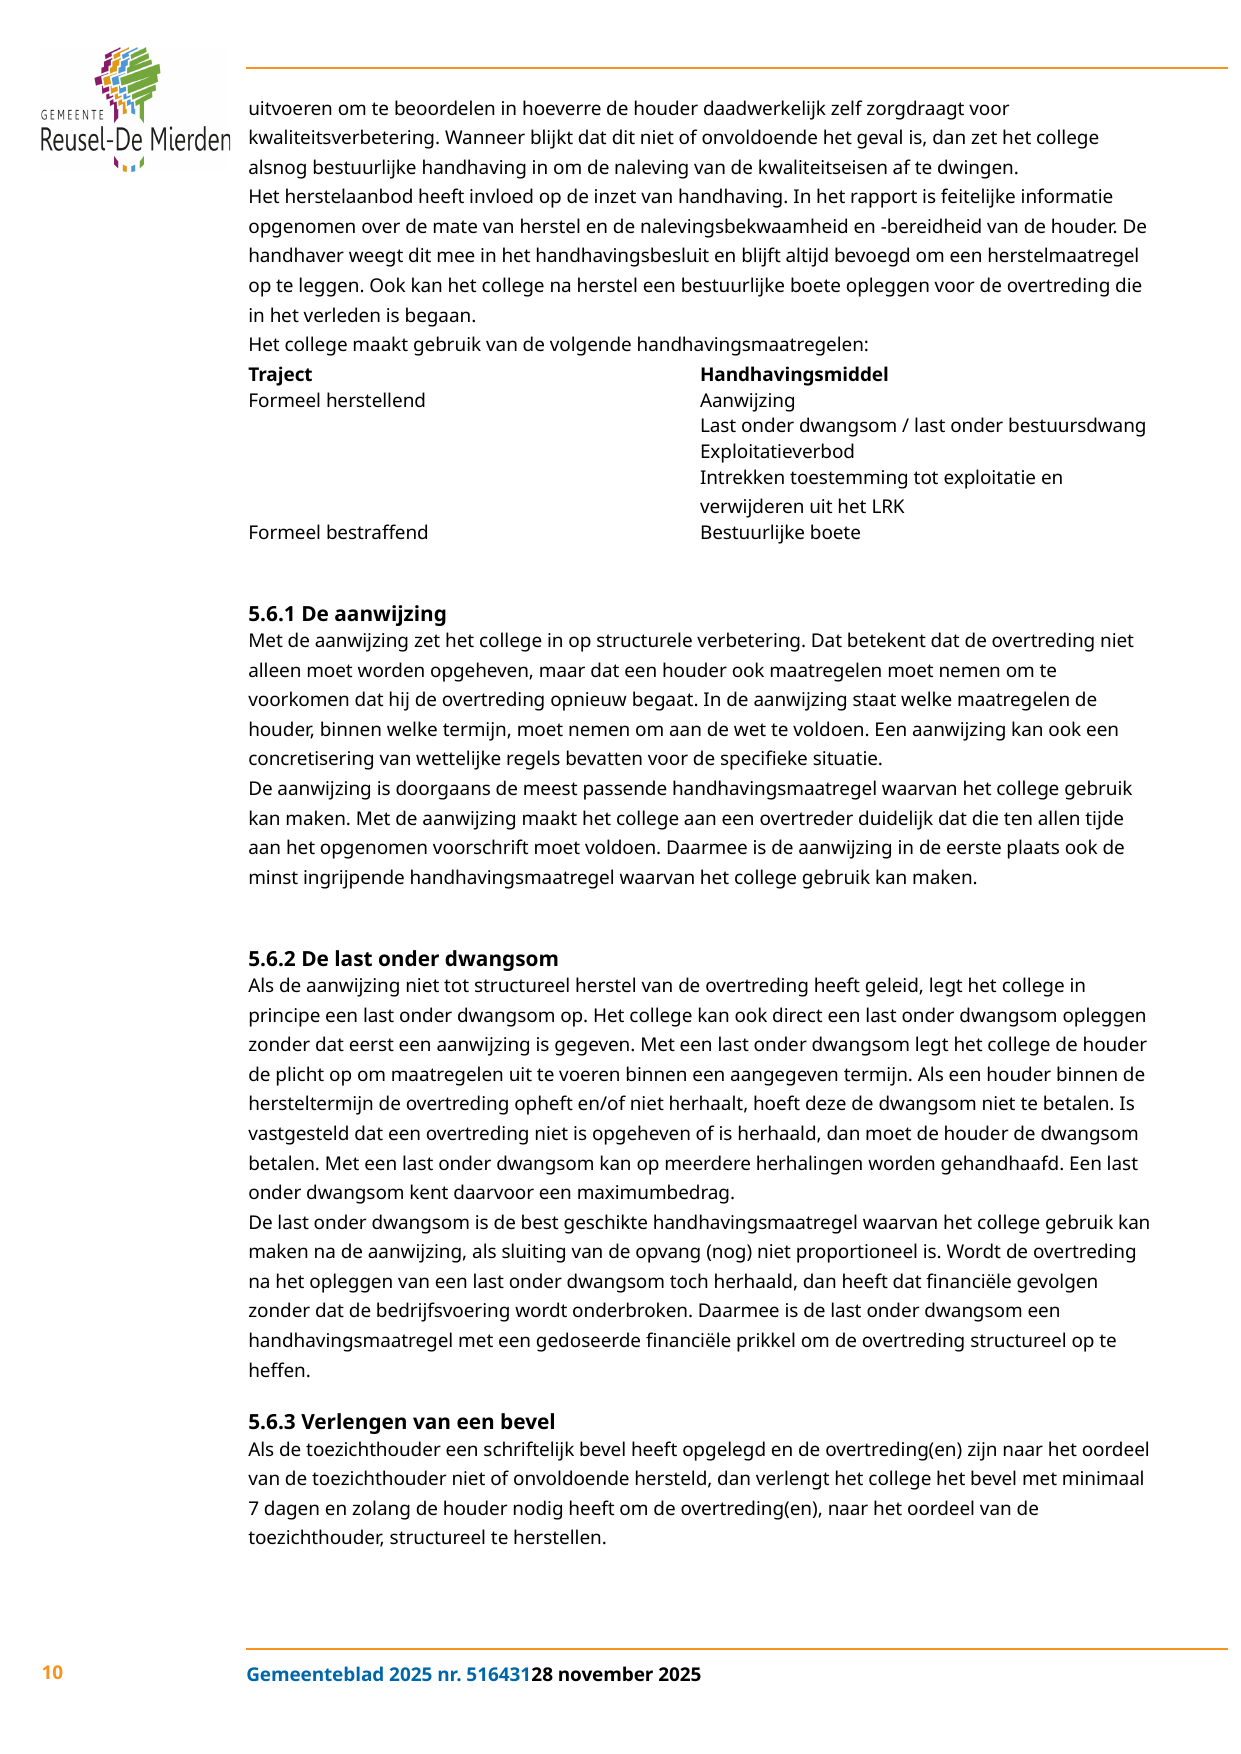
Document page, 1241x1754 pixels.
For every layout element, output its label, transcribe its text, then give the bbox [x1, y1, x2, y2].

table_cell Exploitatieverbod [700, 438, 1152, 464]
text De last onder dwangsom is de best geschikte handhavingsmaatregel waarvan het college gebruik kan maken na de aanwijzing, als sluiting van de opvang (nog) niet proportioneel is. Wordt de overtreding na het opleggen van een last onder dwangsom toch herhaald, dan heeft dat financiële gevolgen zonder dat de bedrijfsvoering wordt onderbroken. Daarmee is de last onder dwangsom een handhavingsmaatregel met een gedoseerde financiële prikkel om de overtreding structureel op te heffen. [248, 1209, 1152, 1383]
text 5.6.1 De aanwijzing [248, 599, 1152, 627]
text De aanwijzing is doorgaans de meest passende handhavingsmaatregel waarvan het college gebruik kan maken. Met de aanwijzing maakt het college aan een overtreder duidelijk dat die ten allen tijde aan het opgenomen voorschrift moet voldoen. Daarmee is de aanwijzing in de eerste plaats ook de minst ingrijpende handhavingsmaatregel waarvan het college gebruik kan maken. [248, 775, 1152, 889]
table_cell Intrekken toestemming tot exploitatie en verwijderen uit het LRK [700, 464, 1152, 519]
table_header Handhavingsmiddel [700, 361, 1152, 387]
table_cell Formeel herstellend [248, 387, 700, 413]
table_cell [248, 438, 700, 464]
text uitvoeren om te beoordelen in hoeverre de houder daadwerkelijk zelf zorgdraagt voor kwaliteitsverbetering. Wanneer blijkt dat dit niet of onvoldoende het geval is, dan zet het college alsnog bestuurlijke handhaving in om de naleving van de kwaliteitseisen af te dwingen. [248, 95, 1152, 180]
table_header Traject [248, 361, 700, 387]
text Het herstelaanbod heeft invloed op de inzet van handhaving. In het rapport is feitelijke informatie opgenomen over de mate van herstel en de nalevingsbekwaamheid en -bereidheid van de houder. De handhaver weegt dit mee in het handhavingsbesluit en blijft altijd bevoegd om een herstelmaatregel op te leggen. Ook kan het college na herstel een bestuurlijke boete opleggen voor de overtreding die in het verleden is begaan. [248, 183, 1152, 328]
text 5.6.2 De last onder dwangsom [248, 944, 1152, 972]
table_cell Last onder dwangsom / last onder bestuursdwang [700, 413, 1152, 438]
table_cell Bestuurlijke boete [700, 519, 1152, 545]
table_cell [248, 413, 700, 438]
table_cell Formeel bestraffend [248, 519, 700, 545]
text Als de aanwijzing niet tot structureel herstel van de overtreding heeft geleid, legt het college in principe een last onder dwangsom op. Het college kan ook direct een last onder dwangsom opleggen zonder dat eerst een aanwijzing is gegeven. Met een last onder dwangsom legt het college de houder de plicht op om maatregelen uit te voeren binnen een aangegeven termijn. Als een houder binnen de hersteltermijn de overtreding opheft en/of niet herhaalt, hoeft deze de dwangsom niet te betalen. Is vastgesteld dat een overtreding niet is opgeheven of is herhaald, dan moet de houder de dwangsom betalen. Met een last onder dwangsom kan op meerdere herhalingen worden gehandhaafd. Een last onder dwangsom kent daarvoor een maximumbedrag. [248, 972, 1152, 1205]
table_cell [248, 464, 700, 519]
text Met de aanwijzing zet het college in op structurele verbetering. Dat betekent dat de overtreding niet alleen moet worden opgeheven, maar dat een houder ook maatregelen moet nemen om te voorkomen dat hij de overtreding opnieuw begaat. In de aanwijzing staat welke maatregelen de houder, binnen welke termijn, moet nemen om aan de wet te voldoen. Een aanwijzing kan ook een concretisering van wettelijke regels bevatten voor de specifieke situatie. [248, 627, 1152, 771]
picture [41, 47, 231, 172]
text Als de toezichthouder een schriftelijk bevel heeft opgelegd en de overtreding(en) zijn naar het oordeel van de toezichthouder niet of onvoldoende hersteld, dan verlengt het college het bevel met minimaal 7 dagen en zolang de houder nodig heeft om de overtreding(en), naar het oordeel van de toezichthouder, structureel te herstellen. [248, 1436, 1152, 1550]
text Het college maakt gebruik van de volgende handhavingsmaatregelen: [248, 331, 1152, 357]
text 5.6.3 Verlengen van een bevel [248, 1407, 1152, 1436]
table_cell Aanwijzing [700, 387, 1152, 413]
